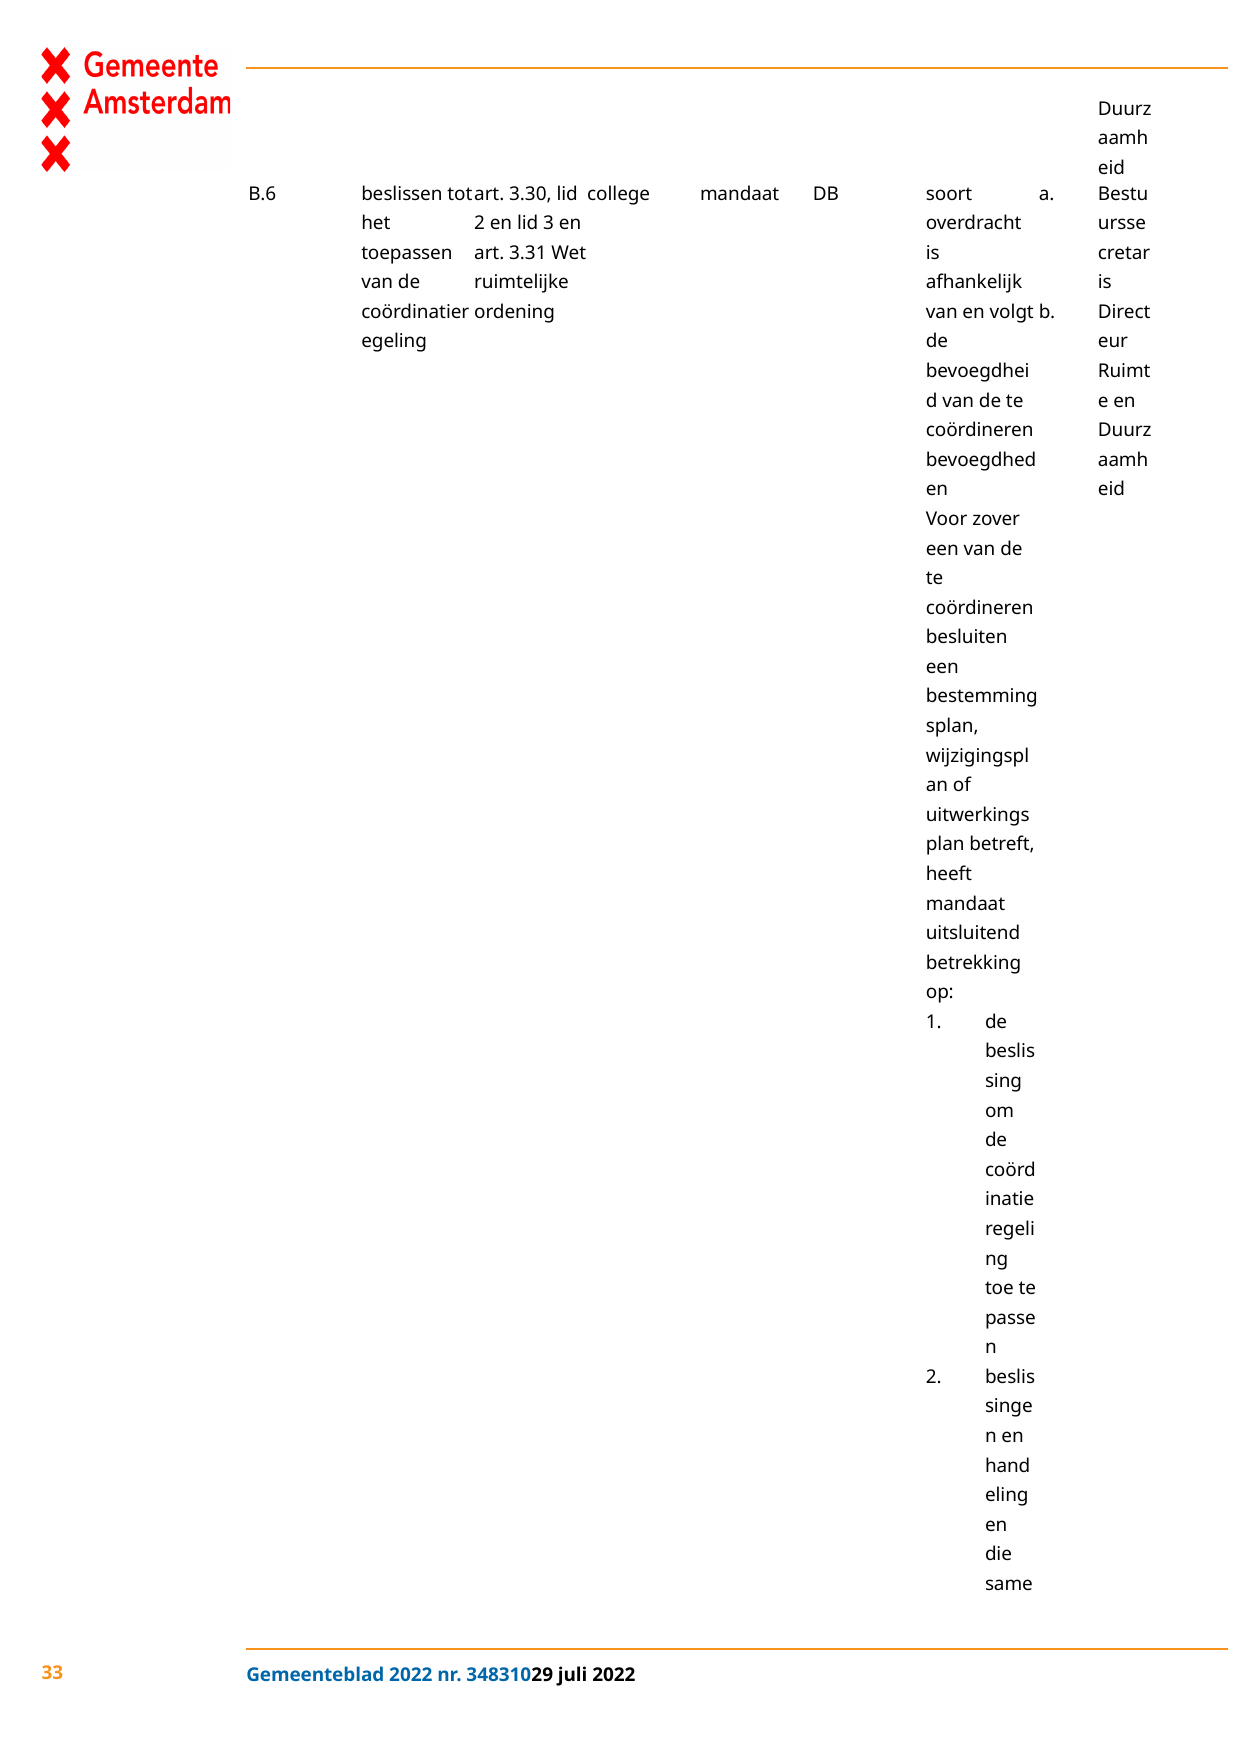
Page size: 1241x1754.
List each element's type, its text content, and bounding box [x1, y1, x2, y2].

table_cell beslissen tot het toepassen van de coördinatieregeling [361, 180, 474, 1596]
table_cell Duurzaamheid [1039, 95, 1152, 180]
table_cell Bestuurssecretaris Directeur Ruimte en Duurzaamheid [1039, 180, 1152, 1596]
table_cell [248, 95, 361, 180]
table_cell art. 3.30, lid 2 en lid 3 en art. 3.31 Wet ruimtelijke ordening [474, 180, 587, 1596]
table_cell college [587, 180, 700, 1596]
table_cell [587, 95, 700, 180]
table_cell mandaat [700, 180, 813, 1596]
table_cell B.6 [248, 180, 361, 1596]
table_cell [700, 95, 813, 180]
table_cell [361, 95, 474, 180]
picture [41, 47, 231, 172]
table_cell DB [813, 180, 926, 1596]
table_cell soort overdracht is afhankelijk van en volgt de bevoegdheid van de te coördineren bevoegdheden Voor zover een van de te coördineren besluiten een bestemmingsplan, wijzigingsplan of uitwerkingsplan betreft, heeft mandaat uitsluitend betrekking op: de beslissing om de coördinatieregeling toe te passen beslissingen en handelingen die same [926, 180, 1038, 1596]
table_cell [813, 95, 926, 180]
table_cell [926, 95, 1038, 180]
table_cell [474, 95, 587, 180]
